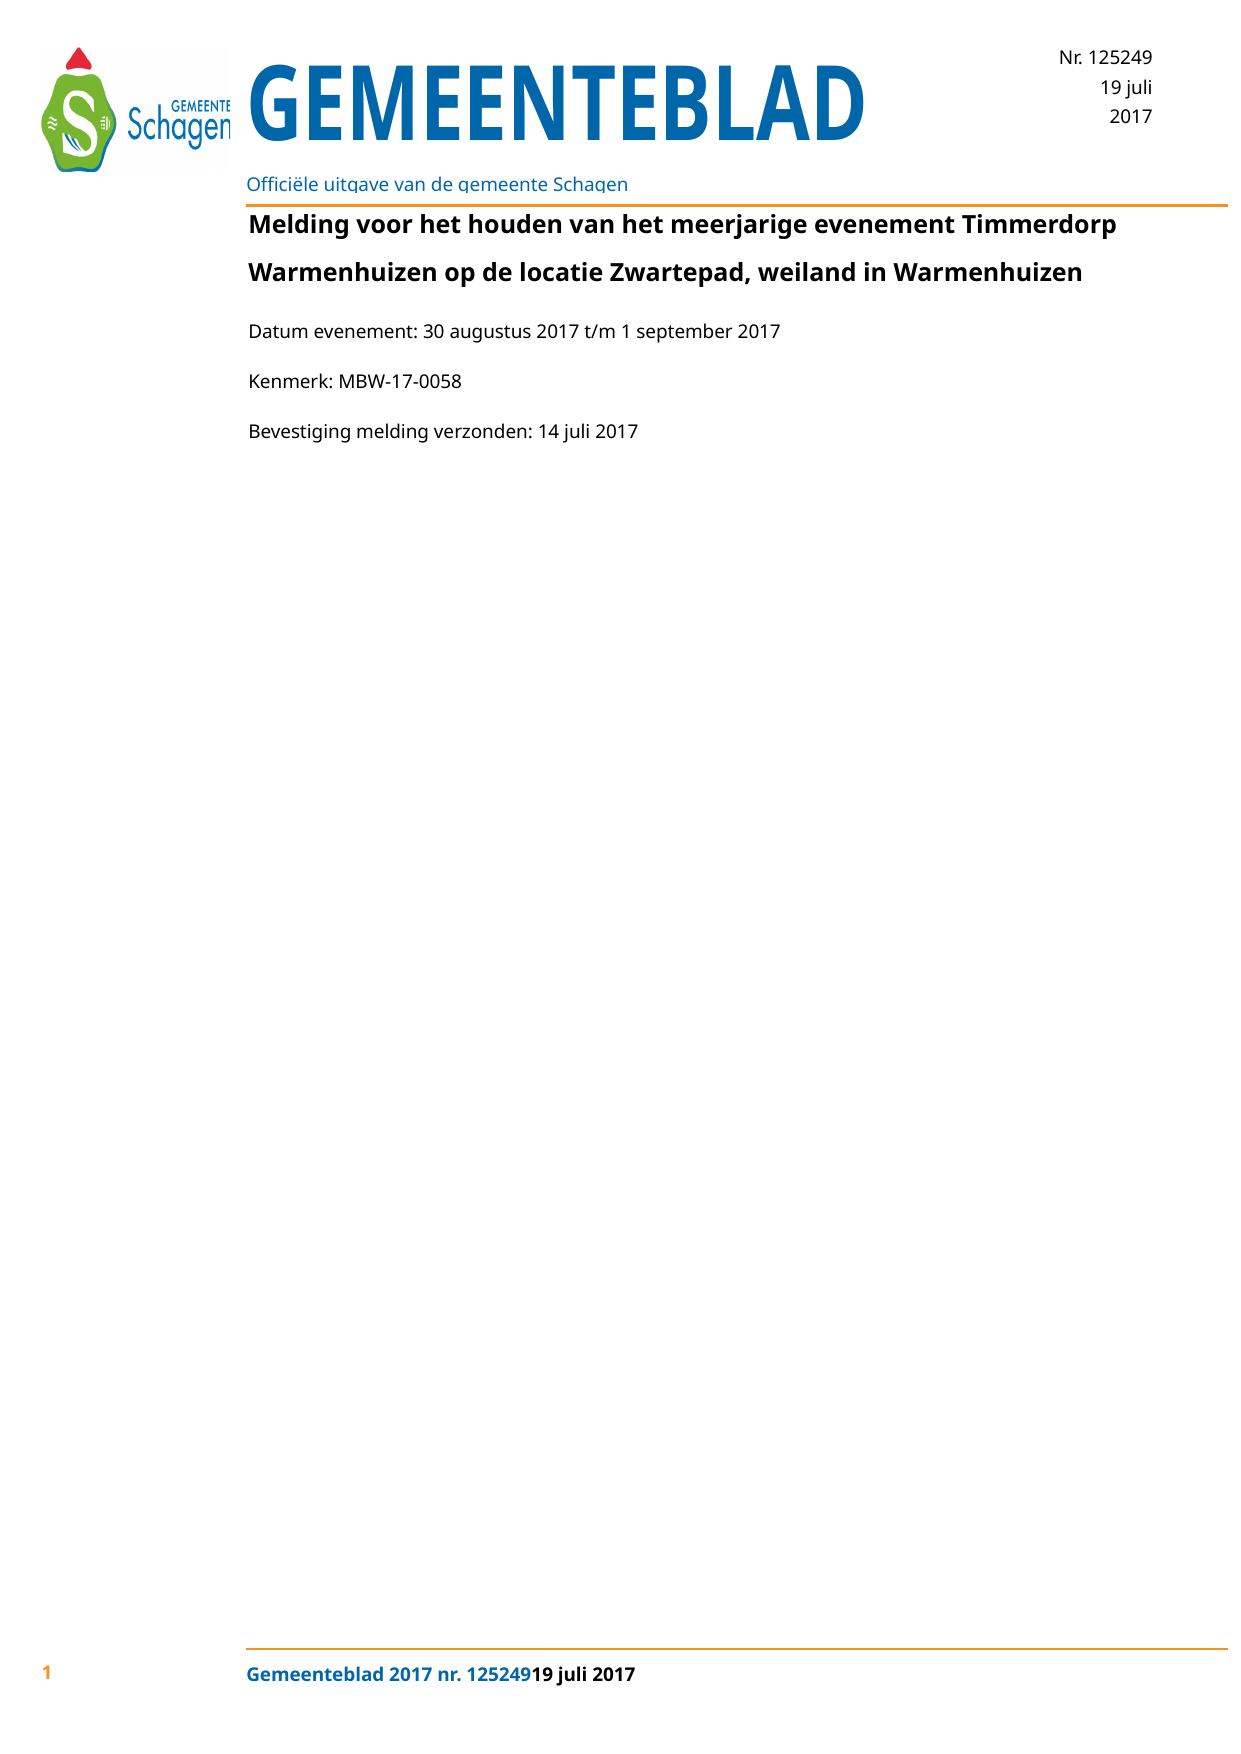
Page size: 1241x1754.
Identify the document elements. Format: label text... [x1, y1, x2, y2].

picture [41, 47, 231, 172]
text Datum evenement: 30 augustus 2017 t/m 1 september 2017 [248, 318, 1152, 344]
text Kenmerk: MBW-17-0058 [248, 368, 1152, 394]
text Melding voor het houden van het meerjarige evenement Timmerdorp Warmenhuizen op de locatie Zwartepad, weiland in Warmenhuizen [248, 207, 1152, 288]
text Bevestiging melding verzonden: 14 juli 2017 [248, 419, 1152, 444]
